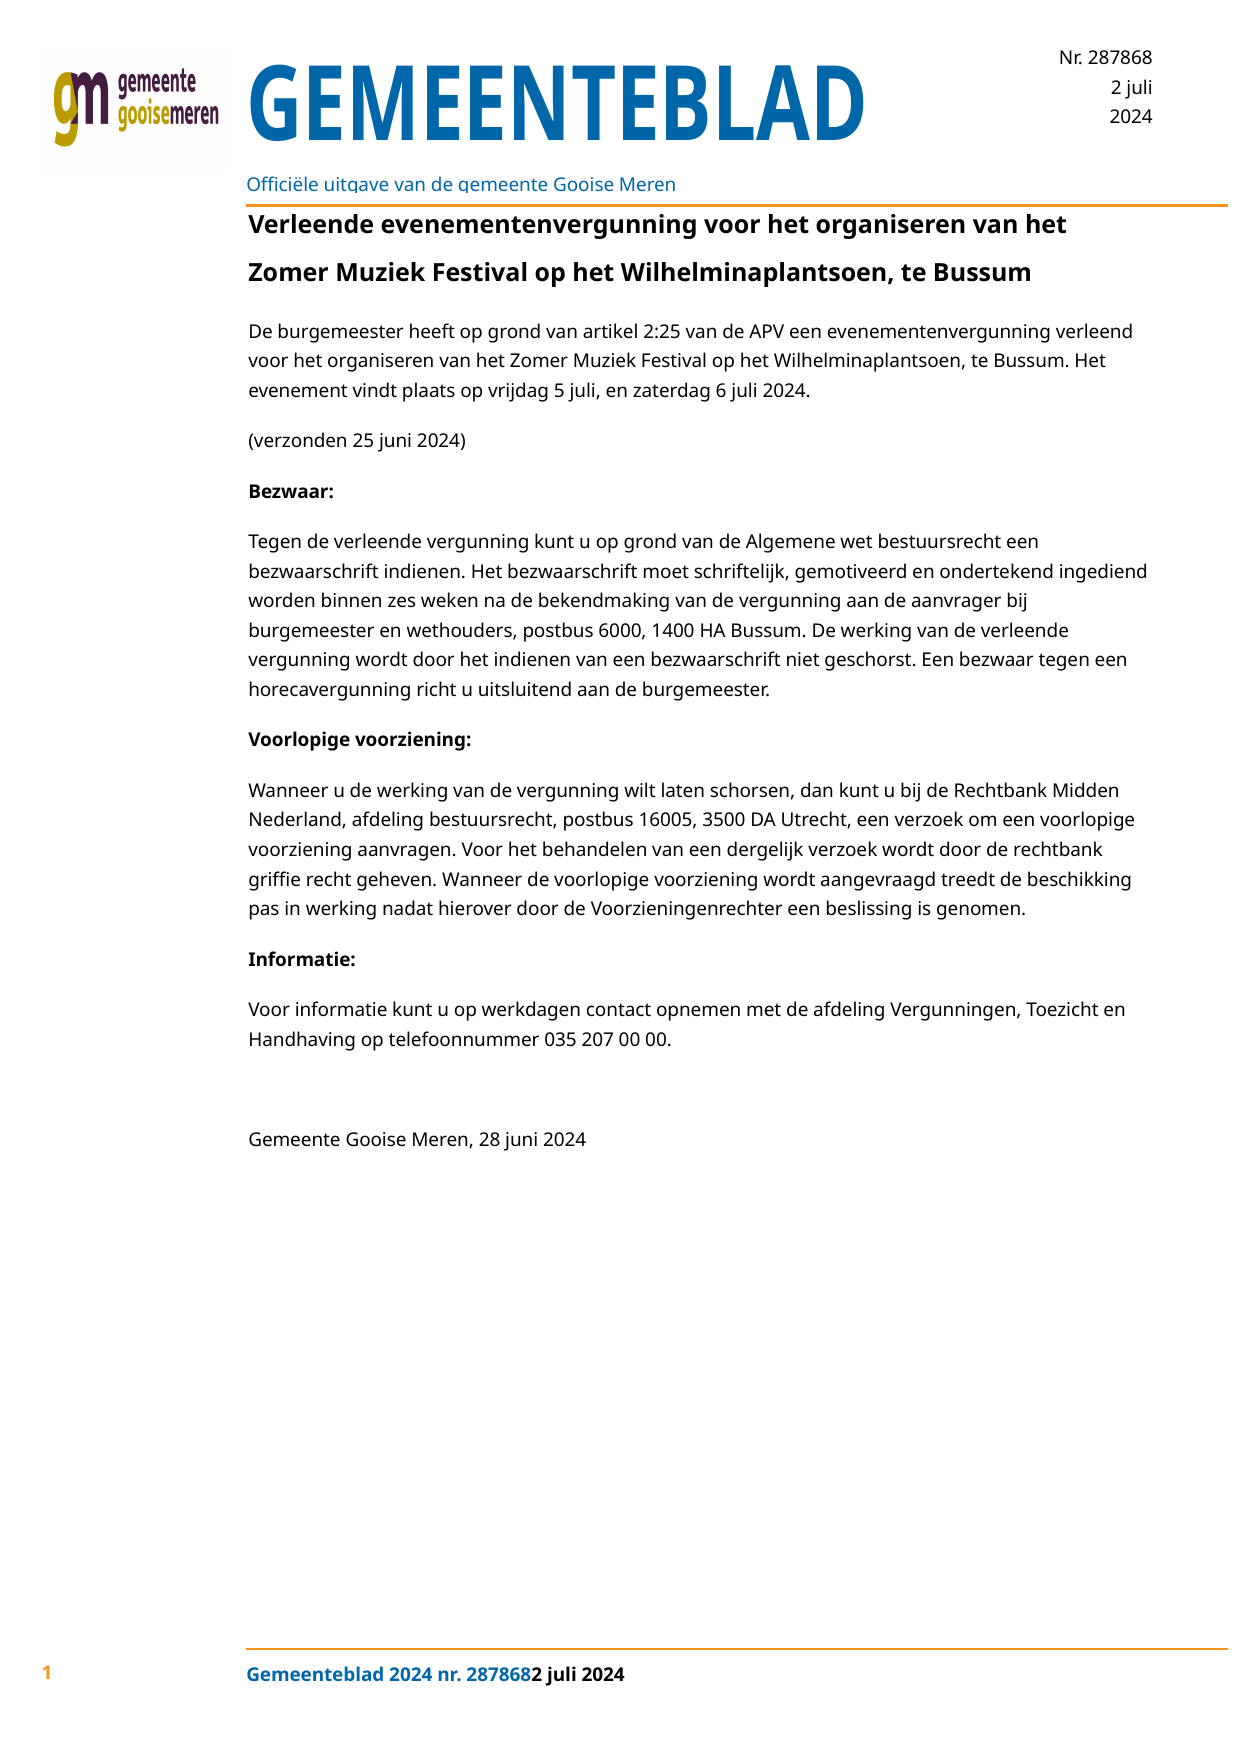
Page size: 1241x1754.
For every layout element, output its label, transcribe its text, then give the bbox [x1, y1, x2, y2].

picture [41, 47, 231, 172]
text Verleende evenementenvergunning voor het organiseren van het Zomer Muziek Festival op het Wilhelminaplantsoen, te Bussum [248, 207, 1152, 288]
text Informatie: [248, 946, 1152, 972]
text Tegen de verleende vergunning kunt u op grond van de Algemene wet bestuursrecht een bezwaarschrift indienen. Het bezwaarschrift moet schriftelijk, gemotiveerd en ondertekend ingediend worden binnen zes weken na de bekendmaking van de vergunning aan de aanvrager bij burgemeester en wethouders, postbus 6000, 1400 HA Bussum. De werking van de verleende vergunning wordt door het indienen van een bezwaarschrift niet geschorst. Een bezwaar tegen een horecavergunning richt u uitsluitend aan de burgemeester. [248, 528, 1152, 702]
text Voorlopige voorziening: [248, 727, 1152, 752]
text Voor informatie kunt u op werkdagen contact opnemen met de afdeling Vergunningen, Toezicht en Handhaving op telefoonnummer 035 207 00 00. [248, 996, 1152, 1052]
text (verzonden 25 juni 2024) [248, 427, 1152, 453]
text Gemeente Gooise Meren, 28 juni 2024 [248, 1127, 1152, 1152]
text Wanneer u de werking van de vergunning wilt laten schorsen, dan kunt u bij de Rechtbank Midden Nederland, afdeling bestuursrecht, postbus 16005, 3500 DA Utrecht, een verzoek om een voorlopige voorziening aanvragen. Voor het behandelen van een dergelijk verzoek wordt door de rechtbank griffie recht geheven. Wanneer de voorlopige voorziening wordt aangevraagd treedt de beschikking pas in werking nadat hierover door de Voorzieningenrechter een beslissing is genomen. [248, 777, 1152, 921]
text Bezwaar: [248, 478, 1152, 504]
text De burgemeester heeft op grond van artikel 2:25 van de APV een evenementenvergunning verleend voor het organiseren van het Zomer Muziek Festival op het Wilhelminaplantsoen, te Bussum. Het evenement vindt plaats op vrijdag 5 juli, en zaterdag 6 juli 2024. [248, 318, 1152, 403]
